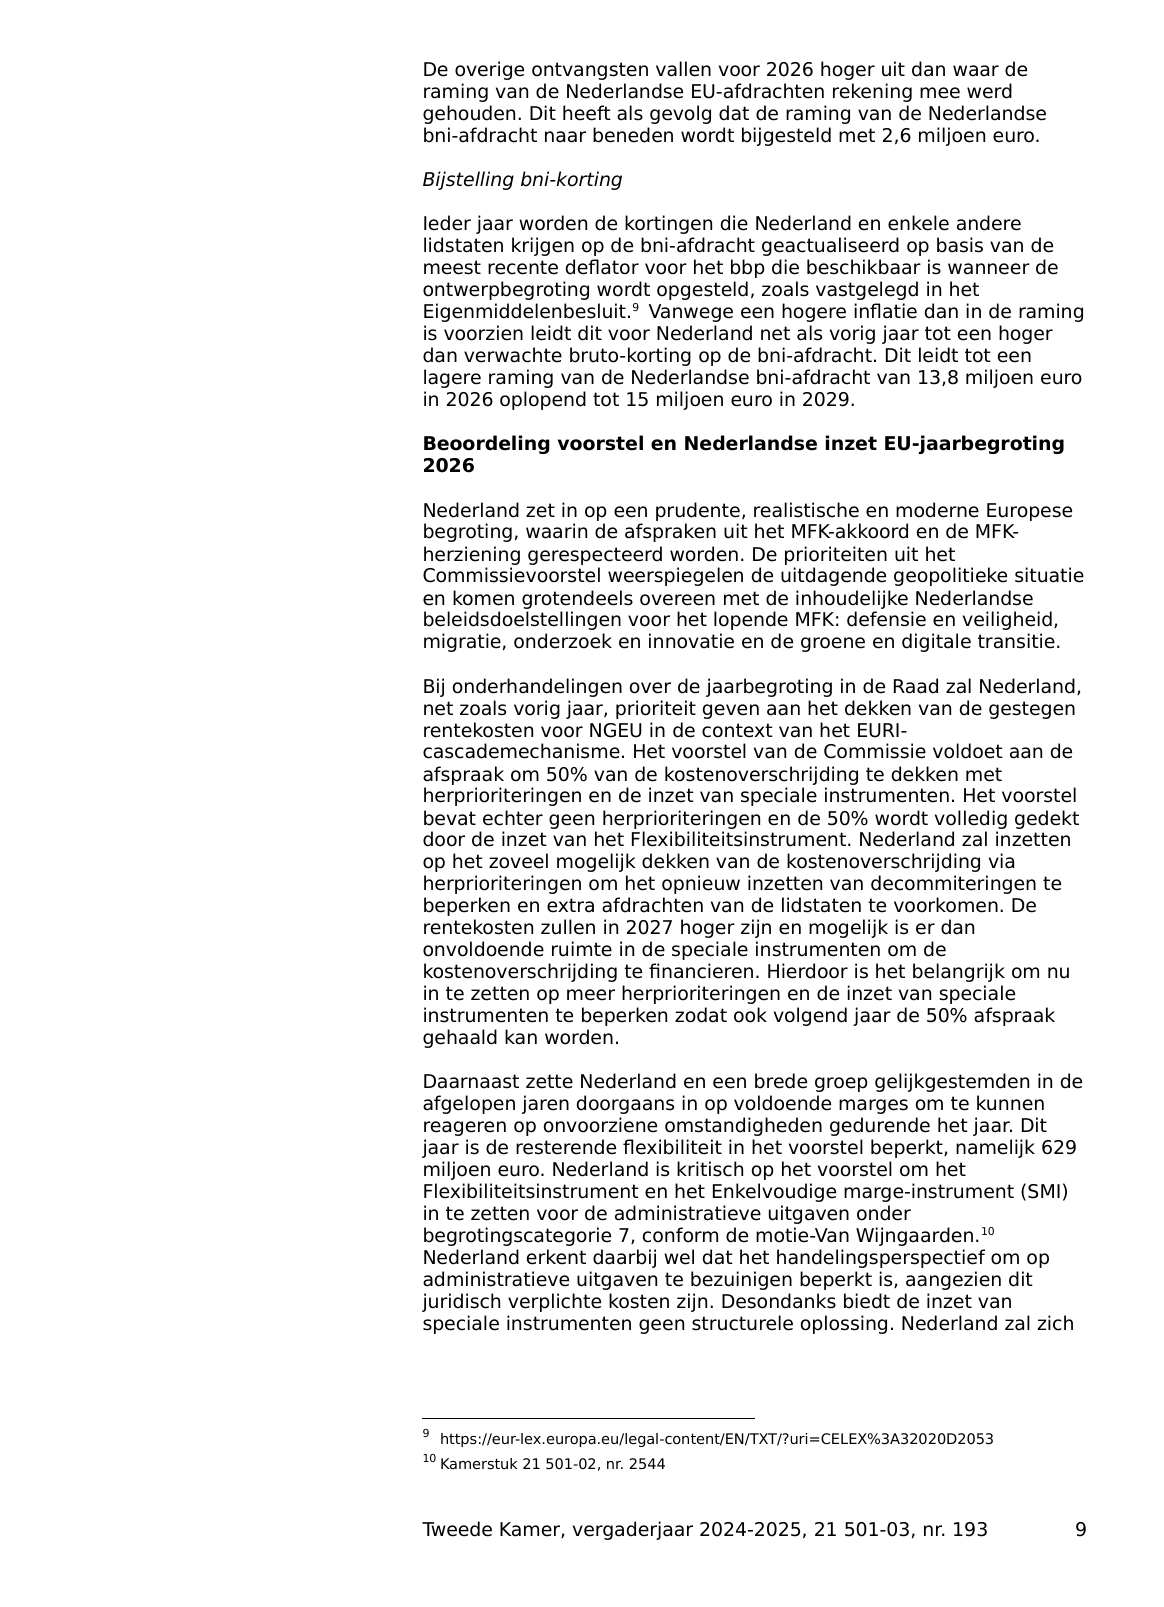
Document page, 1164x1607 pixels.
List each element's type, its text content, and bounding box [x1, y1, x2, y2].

text Kamerstuk 21 501-02, nr. 2544 [422, 1452, 1087, 1474]
text De overige ontvangsten vallen voor 2026 hoger uit dan waar de raming van de Nederlandse EU-afdrachten rekening mee werd gehouden. Dit heeft als gevolg dat de raming van de Nederlandse bni-afdracht naar beneden wordt bijgesteld met 2,6 miljoen euro. [422, 59, 1087, 147]
text Nederland zet in op een prudente, realistische en moderne Europese begroting, waarin de afspraken uit het MFK-akkoord en de MFK-herziening gerespecteerd worden. De prioriteiten uit het Commissievoorstel weerspiegelen de uitdagende geopolitieke situatie en komen grotendeels overeen met de inhoudelijke Nederlandse beleidsdoelstellingen voor het lopende MFK: defensie en veiligheid, migratie, onderzoek en innovatie en de groene en digitale transitie. [422, 499, 1087, 653]
subtitle Bijstelling bni-korting [422, 169, 1087, 191]
text Bij onderhandelingen over de jaarbegroting in de Raad zal Nederland, net zoals vorig jaar, prioriteit geven aan het dekken van de gestegen rentekosten voor NGEU in de context van het EURI-cascademechanisme. Het voorstel van de Commissie voldoet aan de afspraak om 50% van de kostenoverschrijding te dekken met herprioriteringen en de inzet van speciale instrumenten. Het voorstel bevat echter geen herprioriteringen en de 50% wordt volledig gedekt door de inzet van het Flexibiliteitsinstrument. Nederland zal inzetten op het zoveel mogelijk dekken van de kostenoverschrijding via herprioriteringen om het opnieuw inzetten van decommiteringen te beperken en extra afdrachten van de lidstaten te voorkomen. De rentekosten zullen in 2027 hoger zijn en mogelijk is er dan onvoldoende ruimte in de speciale instrumenten om de kostenoverschrijding te financieren. Hierdoor is het belangrijk om nu in te zetten op meer herprioriteringen en de inzet van speciale instrumenten te beperken zodat ook volgend jaar de 50% afspraak gehaald kan worden. [422, 676, 1087, 1049]
text Daarnaast zette Nederland en een brede groep gelijkgestemden in de afgelopen jaren doorgaans in op voldoende marges om te kunnen reageren op onvoorziene omstandigheden gedurende het jaar. Dit jaar is de resterende flexibiliteit in het voorstel beperkt, namelijk 629 miljoen euro. Nederland is kritisch op het voorstel om het Flexibiliteitsinstrument en het Enkelvoudige marge-instrument (SMI) in te zetten voor de administratieve uitgaven onder begrotingscategorie 7, conform de motie-Van Wijngaarden. Nederland erkent daarbij wel dat het handelingsperspectief om op administratieve uitgaven te bezuinigen beperkt is, aangezien dit juridisch verplichte kosten zijn. Desondanks biedt de inzet van speciale instrumenten geen structurele oplossing. Nederland zal zich [422, 1071, 1087, 1335]
subtitle Beoordeling voorstel en Nederlandse inzet EU-jaarbegroting 2026 [422, 433, 1087, 477]
text https://eur-lex.europa.eu/legal-content/EN/TXT/?uri=CELEX%3A32020D2053 [422, 1427, 1087, 1449]
text Ieder jaar worden de kortingen die Nederland en enkele andere lidstaten krijgen op de bni-afdracht geactualiseerd op basis van de meest recente deflator voor het bbp die beschikbaar is wanneer de ontwerpbegroting wordt opgesteld, zoals vastgelegd in het Eigenmiddelenbesluit. Vanwege een hogere inflatie dan in de raming is voorzien leidt dit voor Nederland net als vorig jaar tot een hoger dan verwachte bruto-korting op de bni-afdracht. Dit leidt tot een lagere raming van de Nederlandse bni-afdracht van 13,8 miljoen euro in 2026 oplopend tot 15 miljoen euro in 2029. [422, 213, 1087, 411]
